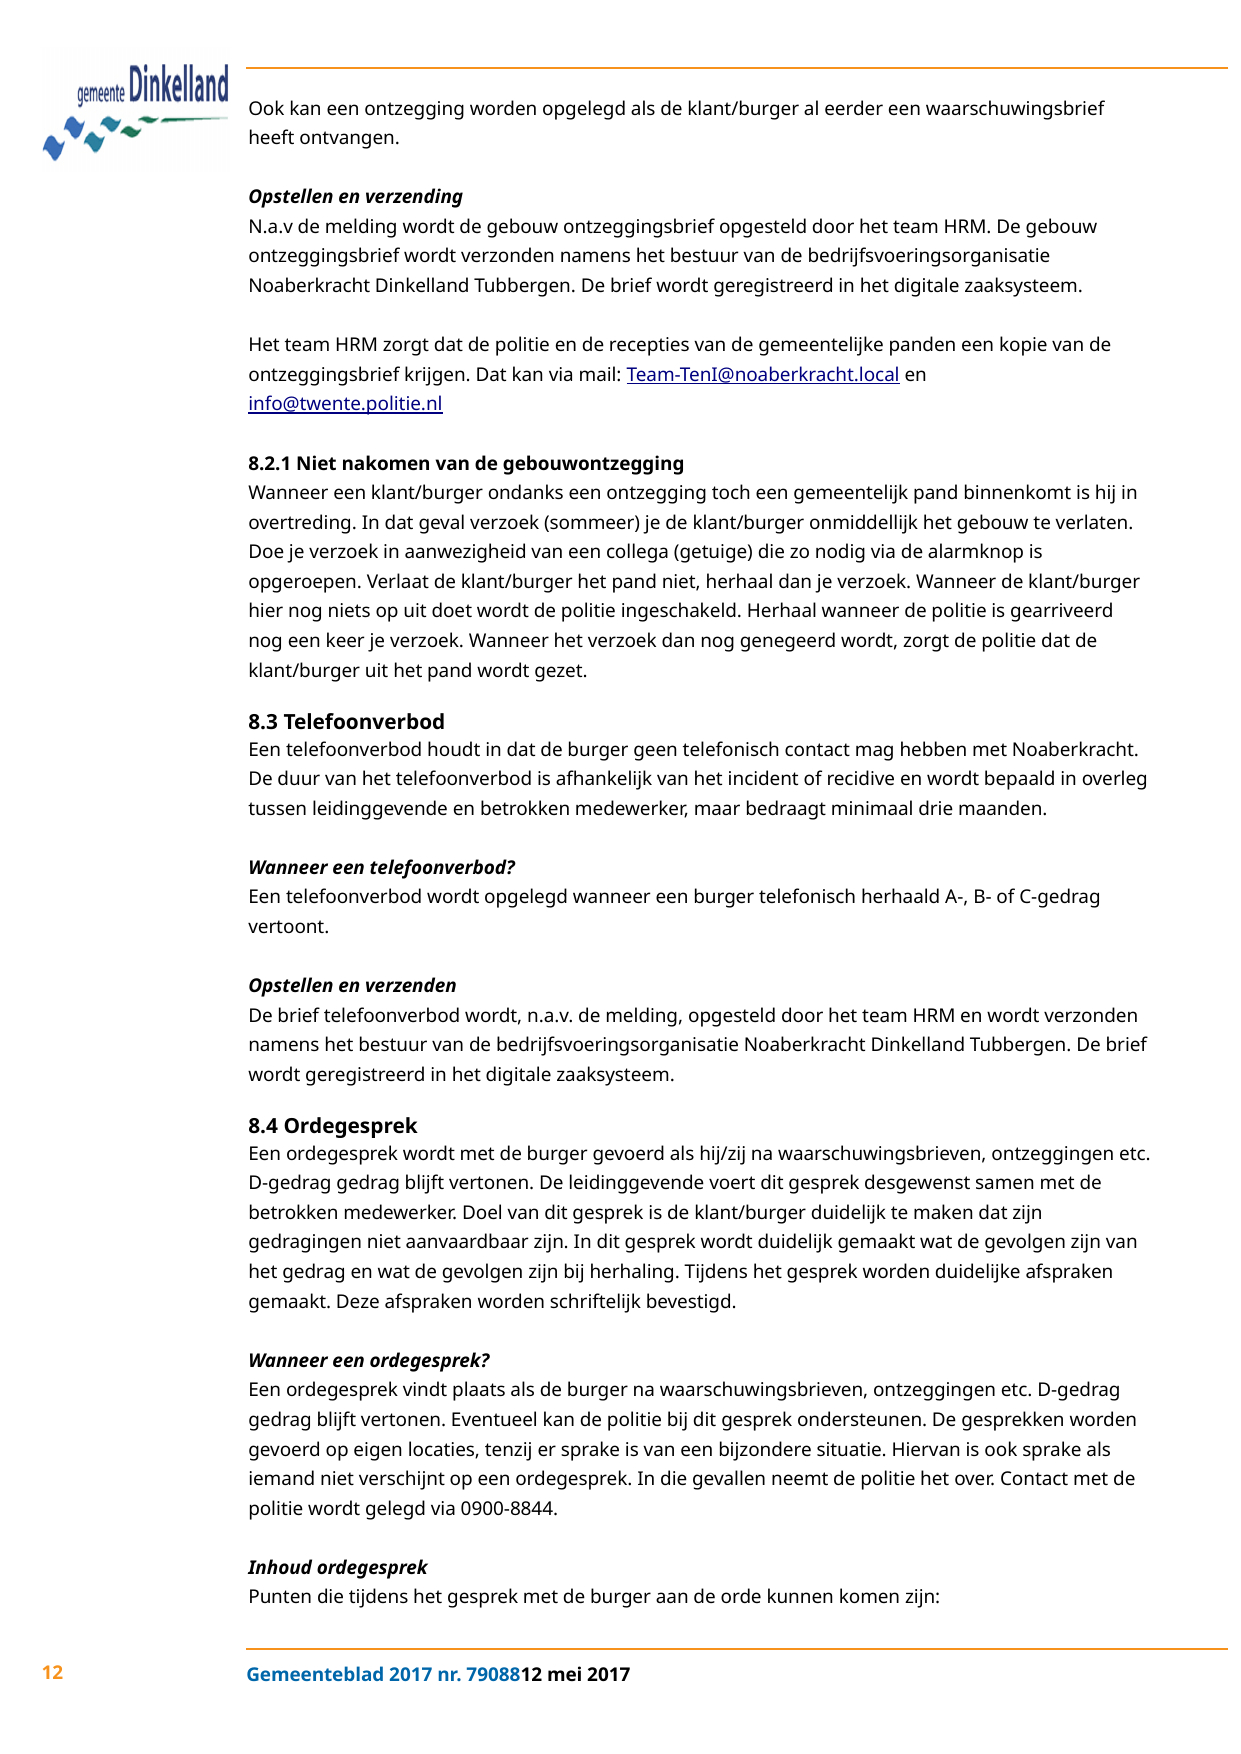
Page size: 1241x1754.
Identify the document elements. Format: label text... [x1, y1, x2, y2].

text Wanneer een telefoonverbod? [248, 854, 1152, 880]
text Een telefoonverbod wordt opgelegd wanneer een burger telefonisch herhaald A-, B- of C-gedrag vertoont. [248, 884, 1152, 939]
text Wanneer een klant/burger ondanks een ontzegging toch een gemeentelijk pand binnenkomt is hij in overtreding. In dat geval verzoek (sommeer) je de klant/burger onmiddellijk het gebouw te verlaten. Doe je verzoek in aanwezigheid van een collega (getuige) die zo nodig via de alarmknop is opgeroepen. Verlaat de klant/burger het pand niet, herhaal dan je verzoek. Wanneer de klant/burger hier nog niets op uit doet wordt de politie ingeschakeld. Herhaal wanneer de politie is gearriveerd nog een keer je verzoek. Wanneer het verzoek dan nog genegeerd wordt, zorgt de politie dat de klant/burger uit het pand wordt gezet. [248, 479, 1152, 683]
text De brief telefoonverbod wordt, n.a.v. de melding, opgesteld door het team HRM en wordt verzonden namens het bestuur van de bedrijfsvoeringsorganisatie Noaberkracht Dinkelland Tubbergen. De brief wordt geregistreerd in het digitale zaaksysteem. [248, 1002, 1152, 1087]
text 8.2.1 Niet nakomen van de gebouwontzegging [248, 450, 1152, 476]
text N.a.v de melding wordt de gebouw ontzeggingsbrief opgesteld door het team HRM. De gebouw ontzeggingsbrief wordt verzonden namens het bestuur van de bedrijfsvoeringsorganisatie Noaberkracht Dinkelland Tubbergen. De brief wordt geregistreerd in het digitale zaaksysteem. [248, 213, 1152, 298]
text info@twente.politie.nl [248, 391, 1152, 416]
text Opstellen en verzenden [248, 972, 1152, 998]
text Een ordegesprek vindt plaats als de burger na waarschuwingsbrieven, ontzeggingen etc. D-gedrag gedrag blijft vertonen. Eventueel kan de politie bij dit gesprek ondersteunen. De gesprekken worden gevoerd op eigen locaties, tenzij er sprake is van een bijzondere situatie. Hiervan is ook sprake als iemand niet verschijnt op een ordegesprek. In die gevallen neemt de politie het over. Contact met de politie wordt gelegd via 0900-8844. [248, 1377, 1152, 1521]
text 8.3 Telefoonverbod [248, 707, 1152, 736]
text Een telefoonverbod houdt in dat de burger geen telefonisch contact mag hebben met Noaberkracht. De duur van het telefoonverbod is afhankelijk van het incident of recidive en wordt bepaald in overleg tussen leidinggevende en betrokken medewerker, maar bedraagt minimaal drie maanden. [248, 736, 1152, 821]
text Een ordegesprek wordt met de burger gevoerd als hij/zij na waarschuwingsbrieven, ontzeggingen etc. D-gedrag gedrag blijft vertonen. De leidinggevende voert dit gesprek desgewenst samen met de betrokken medewerker. Doel van dit gesprek is de klant/burger duidelijk te maken dat zijn gedragingen niet aanvaardbaar zijn. In dit gesprek wordt duidelijk gemaakt wat de gevolgen zijn van het gedrag en wat de gevolgen zijn bij herhaling. Tijdens het gesprek worden duidelijke afspraken gemaakt. Deze afspraken worden schriftelijk bevestigd. [248, 1140, 1152, 1314]
text Wanneer een ordegesprek? [248, 1347, 1152, 1373]
text 8.4 Ordegesprek [248, 1112, 1152, 1140]
text Inhoud ordegesprek [248, 1554, 1152, 1580]
text Opstellen en verzending [248, 183, 1152, 209]
text Het team HRM zorgt dat de politie en de recepties van de gemeentelijke panden een kopie van de ontzeggingsbrief krijgen. Dat kan via mail: Team-TenI@noaberkracht.local en [248, 331, 1152, 387]
text Ook kan een ontzegging worden opgelegd als de klant/burger al eerder een waarschuwingsbrief heeft ontvangen. [248, 95, 1152, 150]
text Punten die tijdens het gesprek met de burger aan de orde kunnen komen zijn: [248, 1584, 1152, 1609]
picture [41, 47, 231, 172]
